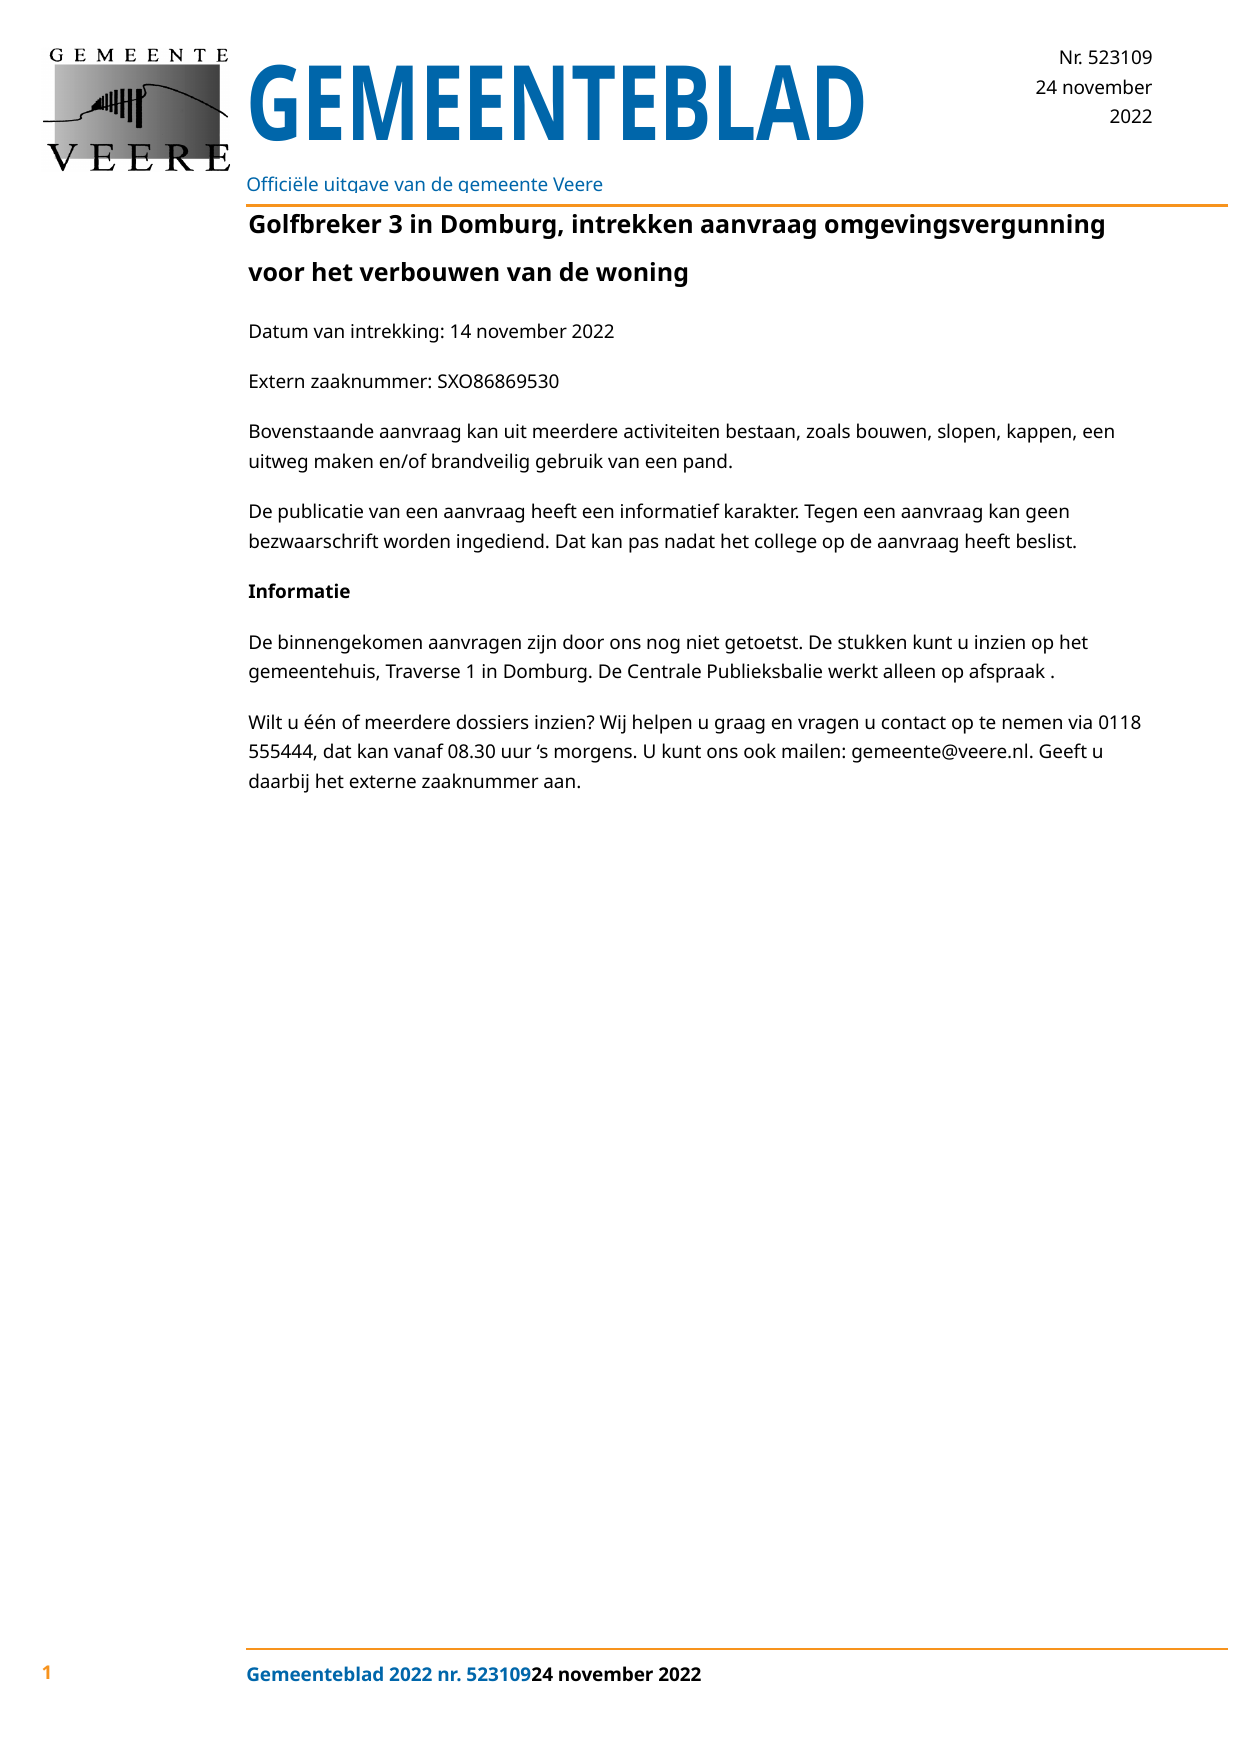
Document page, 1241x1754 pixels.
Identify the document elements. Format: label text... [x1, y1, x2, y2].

text Datum van intrekking: 14 november 2022 [248, 318, 1152, 344]
text De binnengekomen aanvragen zijn door ons nog niet getoetst. De stukken kunt u inzien op het gemeentehuis, Traverse 1 in Domburg. De Centrale Publieksbalie werkt alleen op afspraak . [248, 629, 1152, 684]
text Golfbreker 3 in Domburg, intrekken aanvraag omgevingsvergunning voor het verbouwen van de woning [248, 207, 1152, 288]
text De publicatie van een aanvraag heeft een informatief karakter. Tegen een aanvraag kan geen bezwaarschrift worden ingediend. Dat kan pas nadat het college op de aanvraag heeft beslist. [248, 499, 1152, 554]
text Extern zaaknummer: SXO86869530 [248, 368, 1152, 394]
text Wilt u één of meerdere dossiers inzien? Wij helpen u graag en vragen u contact op te nemen via 0118 555444, dat kan vanaf 08.30 uur ‘s morgens. U kunt ons ook mailen: gemeente@veere.nl. Geeft u daarbij het externe zaaknummer aan. [248, 709, 1152, 794]
picture [41, 47, 231, 172]
text Bovenstaande aanvraag kan uit meerdere activiteiten bestaan, zoals bouwen, slopen, kappen, een uitweg maken en/of brandveilig gebruik van een pand. [248, 419, 1152, 474]
text Informatie [248, 579, 1152, 604]
